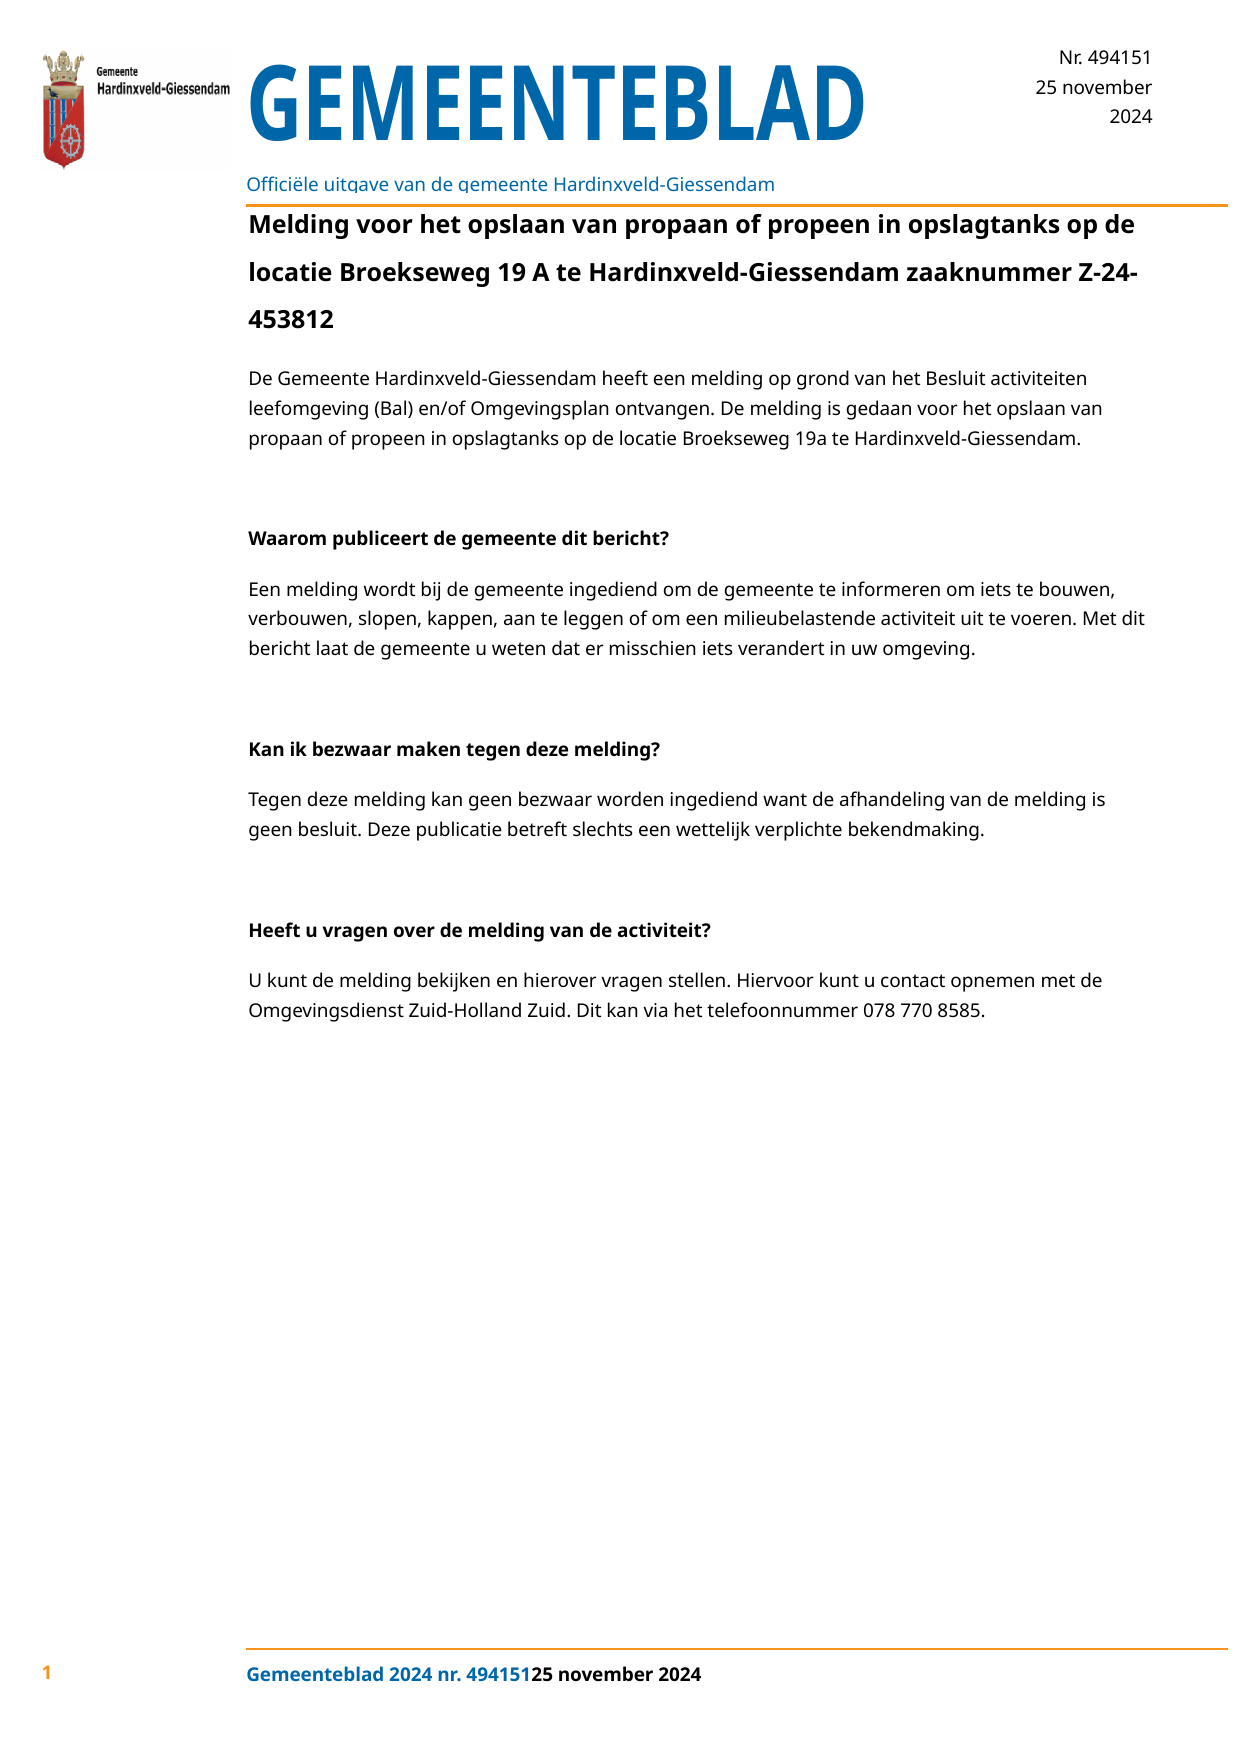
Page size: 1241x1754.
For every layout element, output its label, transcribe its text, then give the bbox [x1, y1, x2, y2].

text Kan ik bezwaar maken tegen deze melding? [248, 736, 1152, 762]
picture [41, 47, 231, 172]
text Heeft u vragen over de melding van de activiteit? [248, 917, 1152, 942]
text Tegen deze melding kan geen bezwaar worden ingediend want de afhandeling van de melding is geen besluit. Deze publicatie betreft slechts een wettelijk verplichte bekendmaking. [248, 786, 1152, 842]
text De Gemeente Hardinxveld-Giessendam heeft een melding op grond van het Besluit activiteiten leefomgeving (Bal) en/of Omgevingsplan ontvangen. De melding is gedaan voor het opslaan van propaan of propeen in opslagtanks op de locatie Broekseweg 19a te Hardinxveld-Giessendam. [248, 366, 1152, 450]
text U kunt de melding bekijken en hierover vragen stellen. Hiervoor kunt u contact opnemen met de Omgevingsdienst Zuid-Holland Zuid. Dit kan via het telefoonnummer 078 770 8585. [248, 967, 1152, 1022]
text Een melding wordt bij de gemeente ingediend om de gemeente te informeren om iets te bouwen, verbouwen, slopen, kappen, aan te leggen of om een milieubelastende activiteit uit te voeren. Met dit bericht laat de gemeente u weten dat er misschien iets verandert in uw omgeving. [248, 576, 1152, 661]
text Waarom publiceert de gemeente dit bericht? [248, 526, 1152, 551]
text Melding voor het opslaan van propaan of propeen in opslagtanks op de locatie Broekseweg 19 A te Hardinxveld-Giessendam zaaknummer Z-24-453812 [248, 207, 1152, 336]
